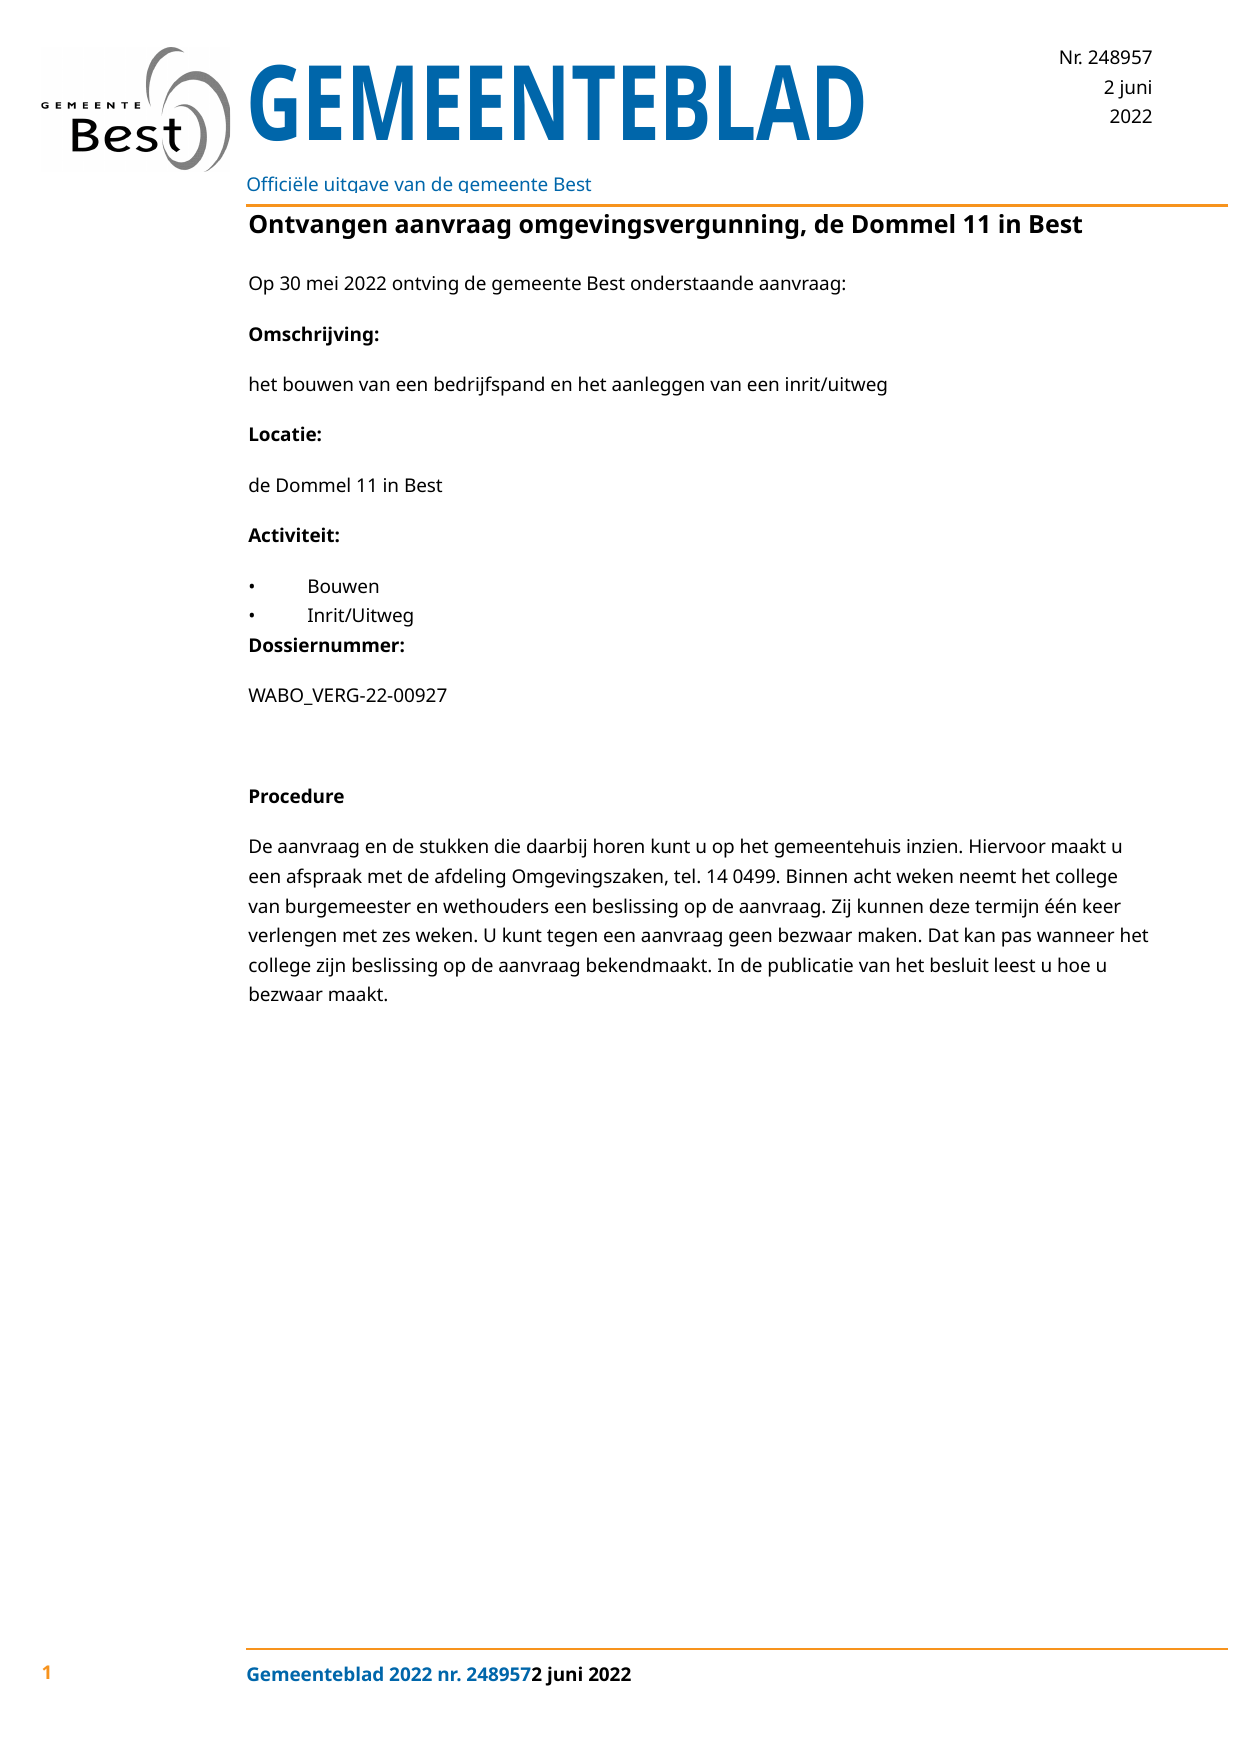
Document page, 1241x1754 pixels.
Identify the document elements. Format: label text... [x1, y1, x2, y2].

text WABO_VERG-22-00927 [248, 682, 1152, 708]
picture [41, 47, 231, 172]
text Activiteit: [248, 522, 1152, 548]
text Dossiernummer: [248, 632, 1152, 658]
text Locatie: [248, 422, 1152, 447]
text De aanvraag en de stukken die daarbij horen kunt u op het gemeentehuis inzien. Hiervoor maakt u een afspraak met de afdeling Omgevingszaken, tel. 14 0499. Binnen acht weken neemt het college van burgemeester en wethouders een beslissing op de aanvraag. Zij kunnen deze termijn één keer verlengen met zes weken. U kunt tegen een aanvraag geen bezwaar maken. Dat kan pas wanneer het college zijn beslissing op de aanvraag bekendmaakt. In de publicatie van het besluit leest u hoe u bezwaar maakt. [248, 834, 1152, 1007]
text het bouwen van een bedrijfspand en het aanleggen van een inrit/uitweg [248, 371, 1152, 397]
list Inrit/Uitweg [248, 602, 1152, 628]
text Op 30 mei 2022 ontving de gemeente Best onderstaande aanvraag: [248, 270, 1152, 296]
text Ontvangen aanvraag omgevingsvergunning, de Dommel 11 in Best [248, 207, 1152, 241]
text Omschrijving: [248, 321, 1152, 346]
text de Dommel 11 in Best [248, 472, 1152, 498]
text Procedure [248, 783, 1152, 809]
list Bouwen [248, 573, 1152, 598]
